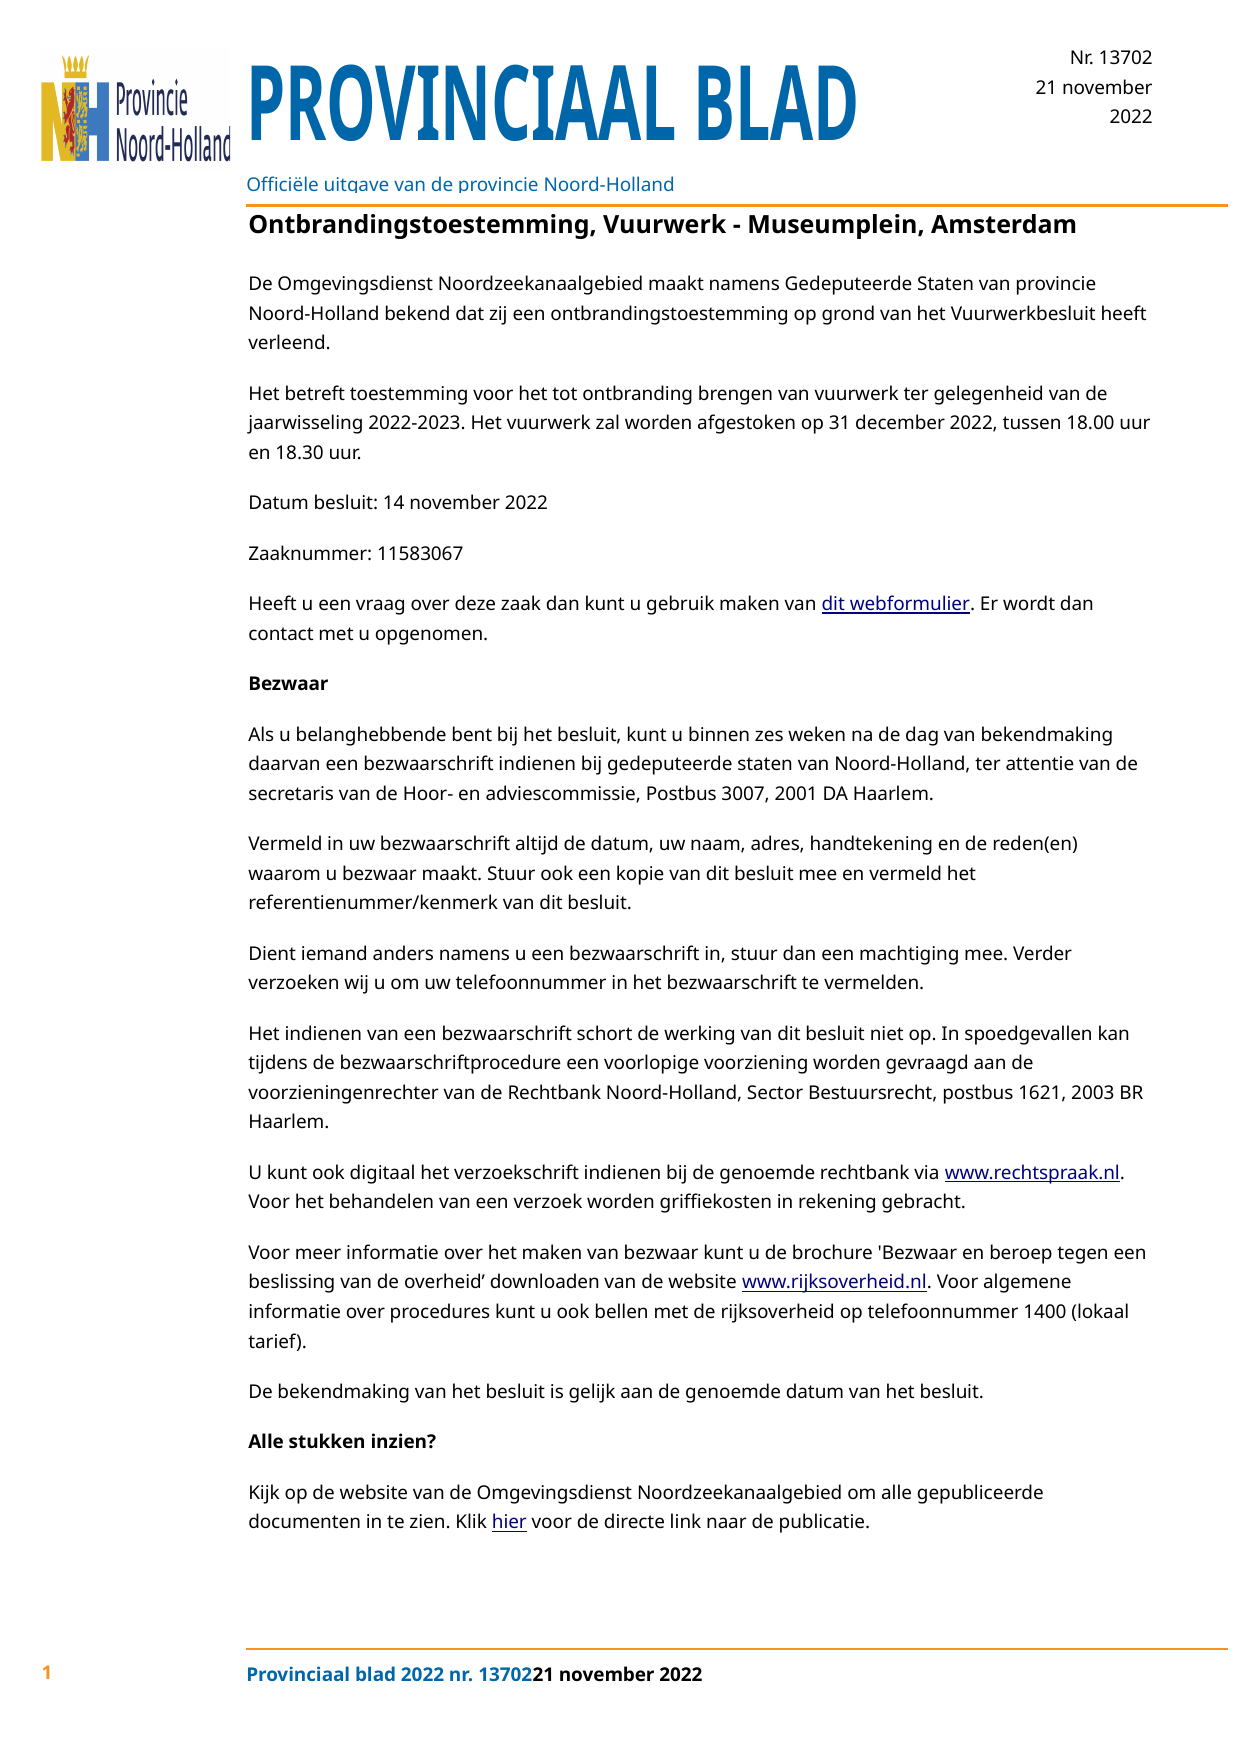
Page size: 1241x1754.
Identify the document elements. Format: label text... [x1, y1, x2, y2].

text Alle stukken inzien? [248, 1429, 1152, 1454]
text Als u belanghebbende bent bij het besluit, kunt u binnen zes weken na de dag van bekendmaking daarvan een bezwaarschrift indienen bij gedeputeerde staten van Noord-Holland, ter attentie van de secretaris van de Hoor- en adviescommissie, Postbus 3007, 2001 DA Haarlem. [248, 721, 1152, 806]
text Dient iemand anders namens u een bezwaarschrift in, stuur dan een machtiging mee. Verder verzoeken wij u om uw telefoonnummer in het bezwaarschrift te vermelden. [248, 940, 1152, 995]
text Datum besluit: 14 november 2022 [248, 489, 1152, 515]
text Ontbrandingstoestemming, Vuurwerk - Museumplein, Amsterdam [248, 207, 1152, 241]
text Zaaknummer: 11583067 [248, 540, 1152, 566]
text Bezwaar [248, 670, 1152, 696]
text De Omgevingsdienst Noordzeekanaalgebied maakt namens Gedeputeerde Staten van provincie Noord-Holland bekend dat zij een ontbrandingstoestemming op grond van het Vuurwerkbesluit heeft verleend. [248, 270, 1152, 355]
text Het indienen van een bezwaarschrift schort de werking van dit besluit niet op. In spoedgevallen kan tijdens de bezwaarschriftprocedure een voorlopige voorziening worden gevraagd aan de voorzieningenrechter van de Rechtbank Noord-Holland, Sector Bestuursrecht, postbus 1621, 2003 BR Haarlem. [248, 1020, 1152, 1134]
text Het betreft toestemming voor het tot ontbranding brengen van vuurwerk ter gelegenheid van de jaarwisseling 2022-2023. Het vuurwerk zal worden afgestoken op 31 december 2022, tussen 18.00 uur en 18.30 uur. [248, 380, 1152, 465]
text Heeft u een vraag over deze zaak dan kunt u gebruik maken van dit webformulier. Er wordt dan contact met u opgenomen. [248, 590, 1152, 646]
text Kijk op de website van de Omgevingsdienst Noordzeekanaalgebied om alle gepubliceerde documenten in te zien. Klik hier voor de directe link naar de publicatie. [248, 1479, 1152, 1534]
picture [41, 47, 231, 172]
text De bekendmaking van het besluit is gelijk aan de genoemde datum van het besluit. [248, 1378, 1152, 1404]
text Vermeld in uw bezwaarschrift altijd de datum, uw naam, adres, handtekening en de reden(en) waarom u bezwaar maakt. Stuur ook een kopie van dit besluit mee en vermeld het referentienummer/kenmerk van dit besluit. [248, 830, 1152, 915]
text Voor meer informatie over het maken van bezwaar kunt u de brochure 'Bezwaar en beroep tegen een beslissing van de overheid’ downloaden van de website www.rijksoverheid.nl. Voor algemene informatie over procedures kunt u ook bellen met de rijksoverheid op telefoonnummer 1400 (lokaal tarief). [248, 1239, 1152, 1353]
text U kunt ook digitaal het verzoekschrift indienen bij de genoemde rechtbank via www.rechtspraak.nl. Voor het behandelen van een verzoek worden griffiekosten in rekening gebracht. [248, 1159, 1152, 1214]
